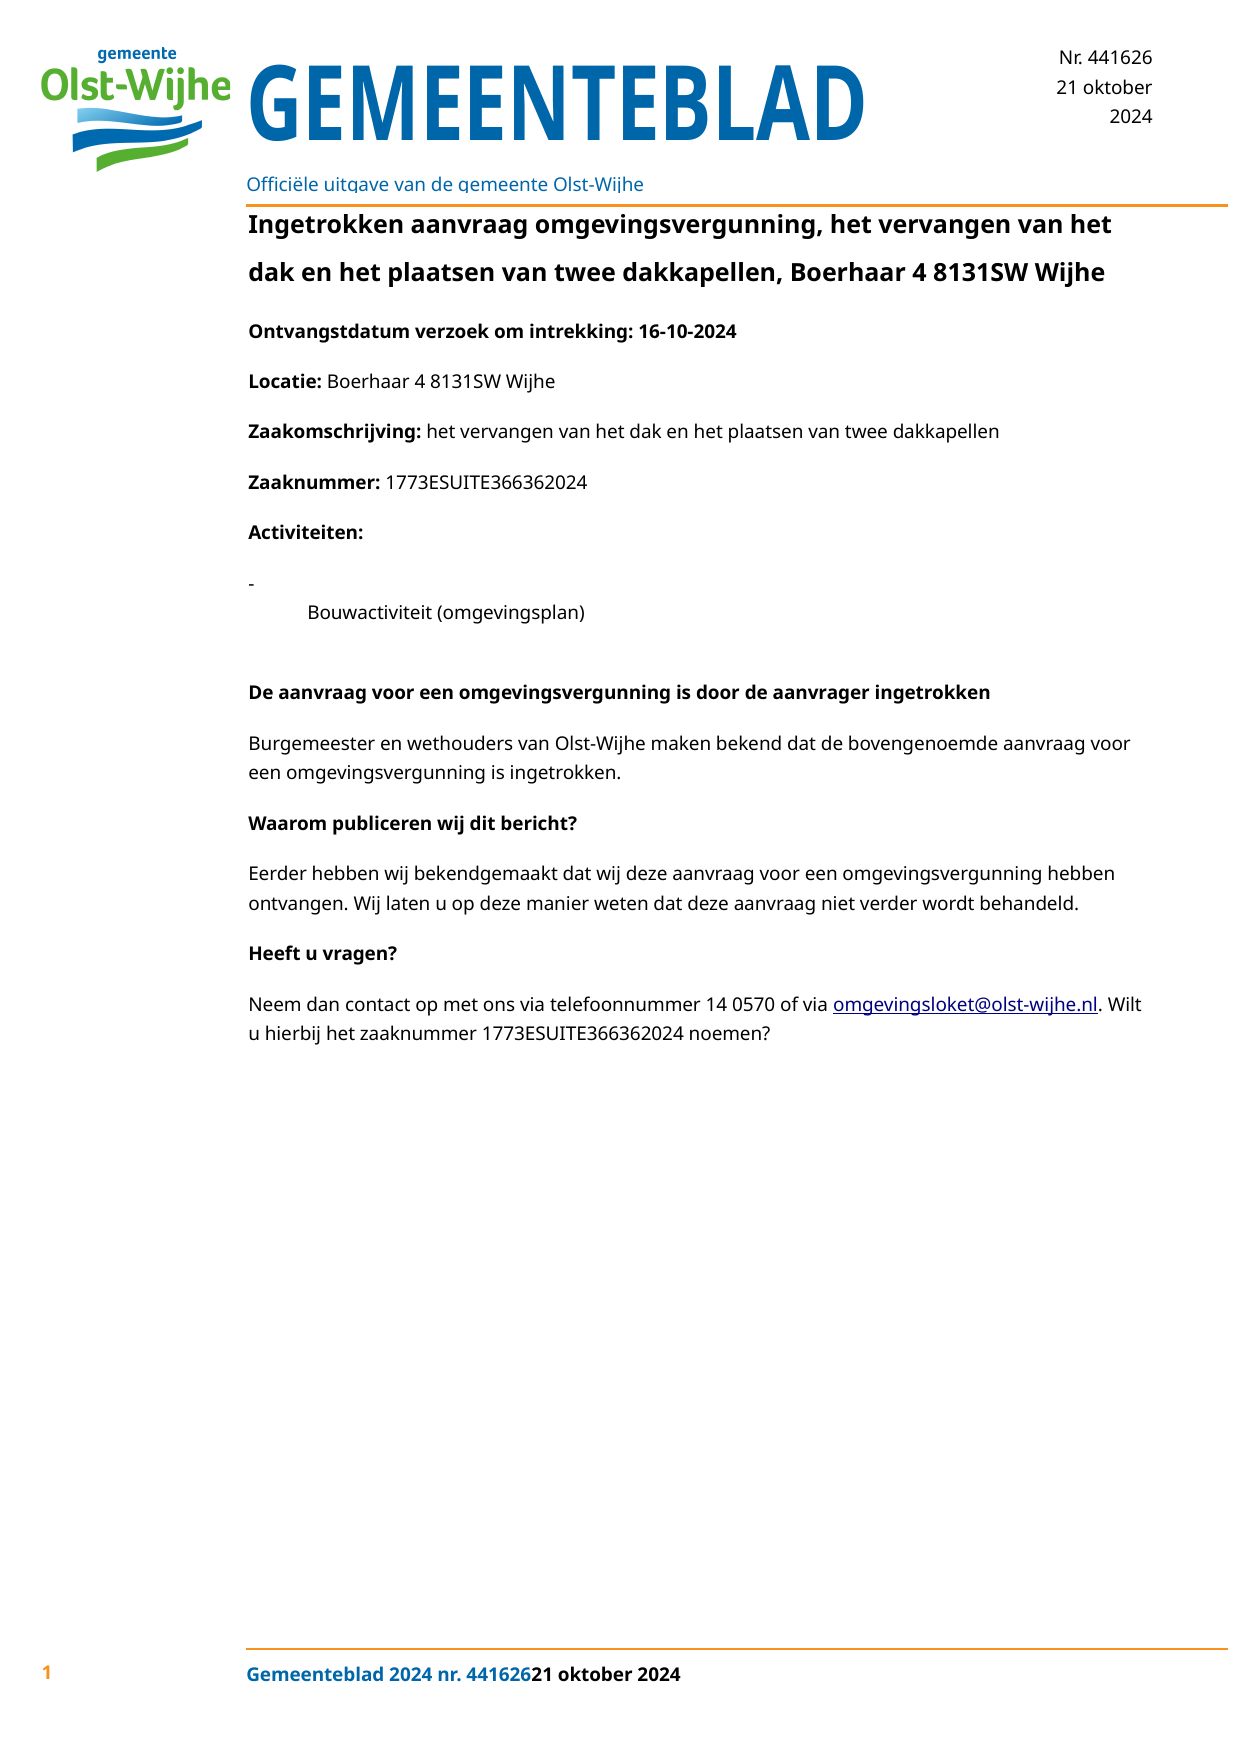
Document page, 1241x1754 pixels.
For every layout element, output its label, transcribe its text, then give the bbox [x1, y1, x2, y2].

text Eerder hebben wij bekendgemaakt dat wij deze aanvraag voor een omgevingsvergunning hebben ontvangen. Wij laten u op deze manier weten dat deze aanvraag niet verder wordt behandeld. [248, 860, 1152, 916]
text Ingetrokken aanvraag omgevingsvergunning, het vervangen van het dak en het plaatsen van twee dakkapellen, Boerhaar 4 8131SW Wijhe [248, 207, 1152, 288]
text Burgemeester en wethouders van Olst-Wijhe maken bekend dat de bovengenoemde aanvraag voor een omgevingsvergunning is ingetrokken. [248, 730, 1152, 785]
text Waarom publiceren wij dit bericht? [248, 810, 1152, 836]
text Ontvangstdatum verzoek om intrekking: 16-10-2024 [248, 318, 1152, 344]
text Activiteiten: [248, 519, 1152, 545]
text De aanvraag voor een omgevingsvergunning is door de aanvrager ingetrokken [248, 679, 1152, 705]
text Zaaknummer: 1773ESUITE366362024 [248, 469, 1152, 495]
text Zaakomschrijving: het vervangen van het dak en het plaatsen van twee dakkapellen [248, 419, 1152, 444]
list Bouwactiviteit (omgevingsplan) [248, 599, 1152, 625]
text Neem dan contact op met ons via telefoonnummer 14 0570 of via omgevingsloket@olst-wijhe.nl. Wilt u hierbij het zaaknummer 1773ESUITE366362024 noemen? [248, 991, 1152, 1046]
text Heeft u vragen? [248, 940, 1152, 966]
picture [41, 47, 231, 172]
text Locatie: Boerhaar 4 8131SW Wijhe [248, 368, 1152, 394]
